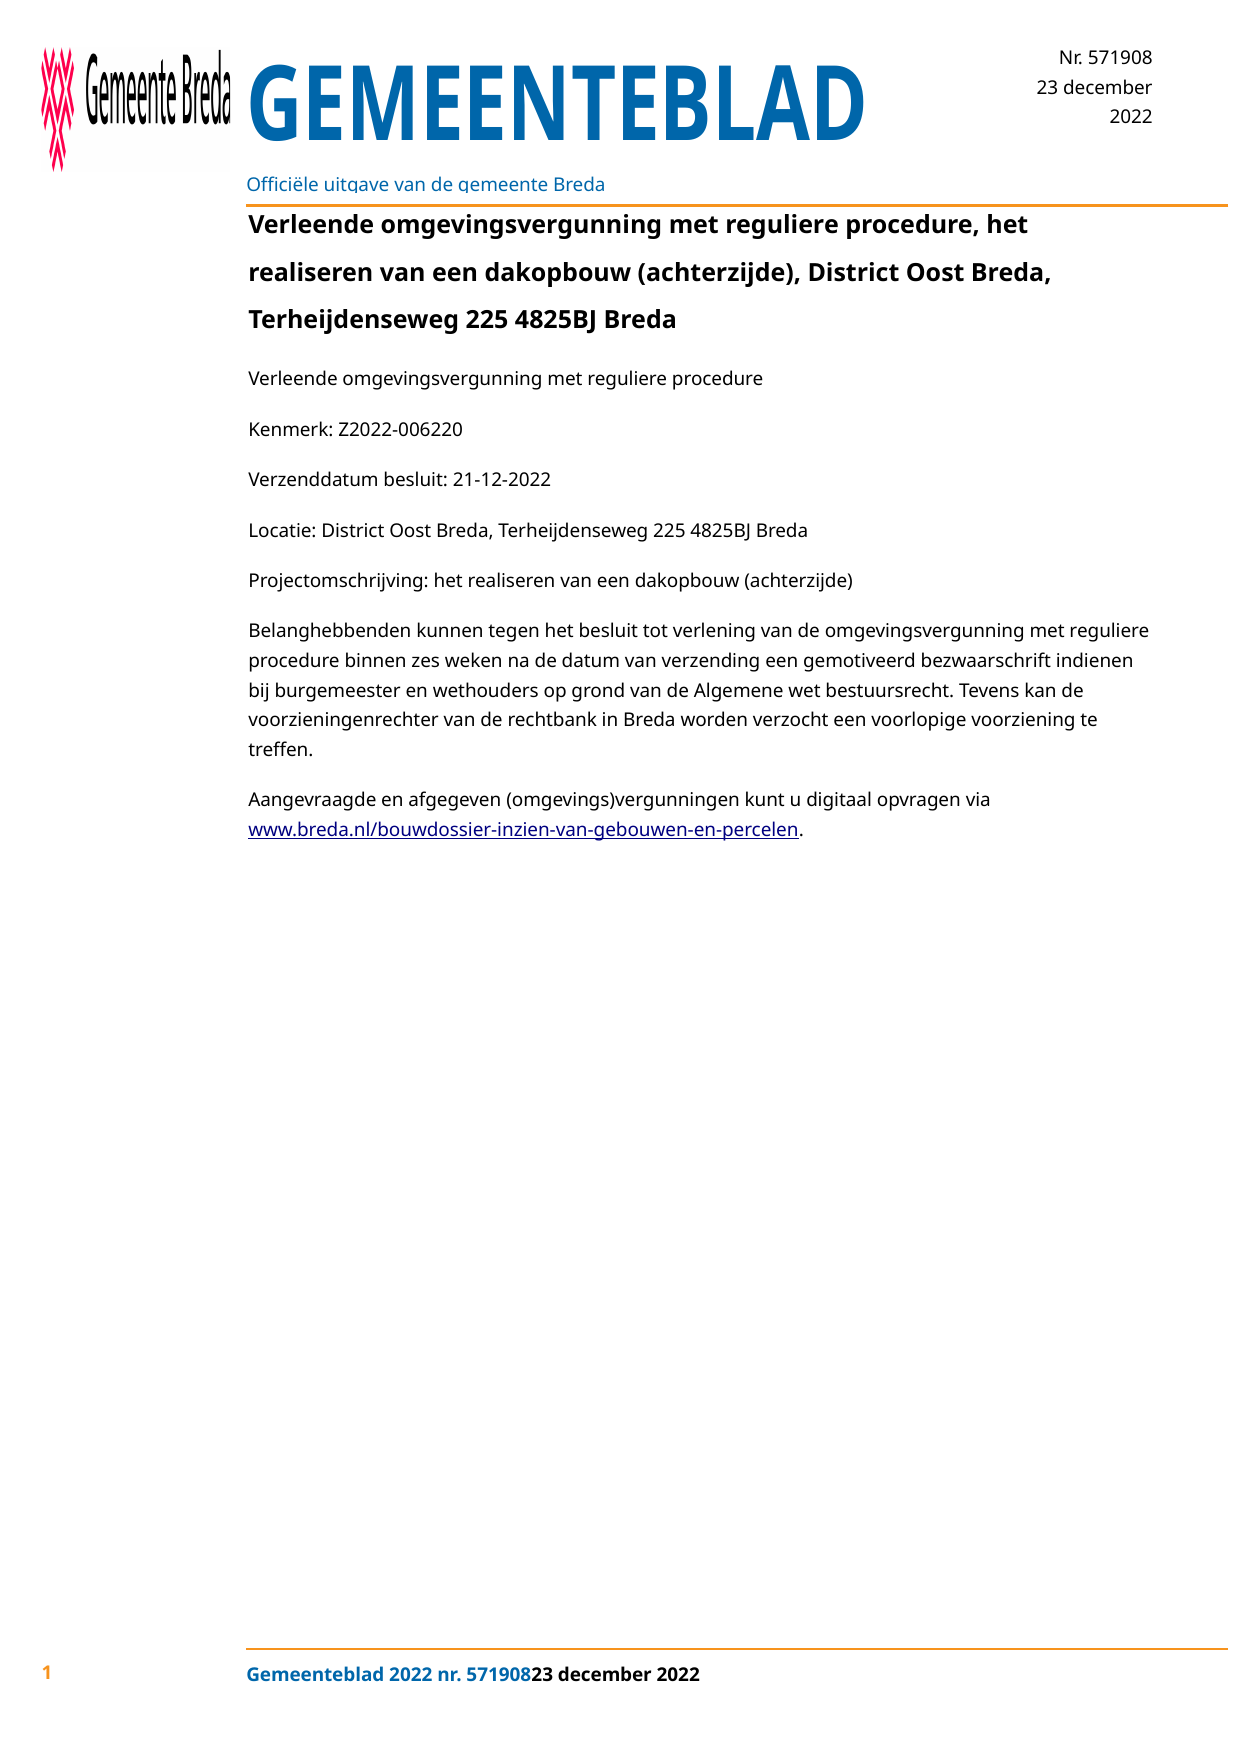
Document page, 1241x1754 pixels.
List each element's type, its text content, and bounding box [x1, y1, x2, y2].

text Kenmerk: Z2022-006220 [248, 416, 1152, 442]
text Belanghebbenden kunnen tegen het besluit tot verlening van de omgevingsvergunning met reguliere procedure binnen zes weken na de datum van verzending een gemotiveerd bezwaarschrift indienen bij burgemeester en wethouders op grond van de Algemene wet bestuursrecht. Tevens kan de voorzieningenrechter van de rechtbank in Breda worden verzocht een voorlopige voorziening te treffen. [248, 618, 1152, 762]
picture [41, 47, 231, 172]
text Projectomschrijving: het realiseren van een dakopbouw (achterzijde) [248, 567, 1152, 593]
text Verleende omgevingsvergunning met reguliere procedure [248, 366, 1152, 391]
text Verzenddatum besluit: 21-12-2022 [248, 466, 1152, 492]
text Locatie: District Oost Breda, Terheijdenseweg 225 4825BJ Breda [248, 517, 1152, 542]
text Verleende omgevingsvergunning met reguliere procedure, het realiseren van een dakopbouw (achterzijde), District Oost Breda, Terheijdenseweg 225 4825BJ Breda [248, 207, 1152, 336]
text Aangevraagde en afgegeven (omgevings)vergunningen kunt u digitaal opvragen via www.breda.nl/bouwdossier-inzien-van-gebouwen-en-percelen. [248, 786, 1152, 842]
